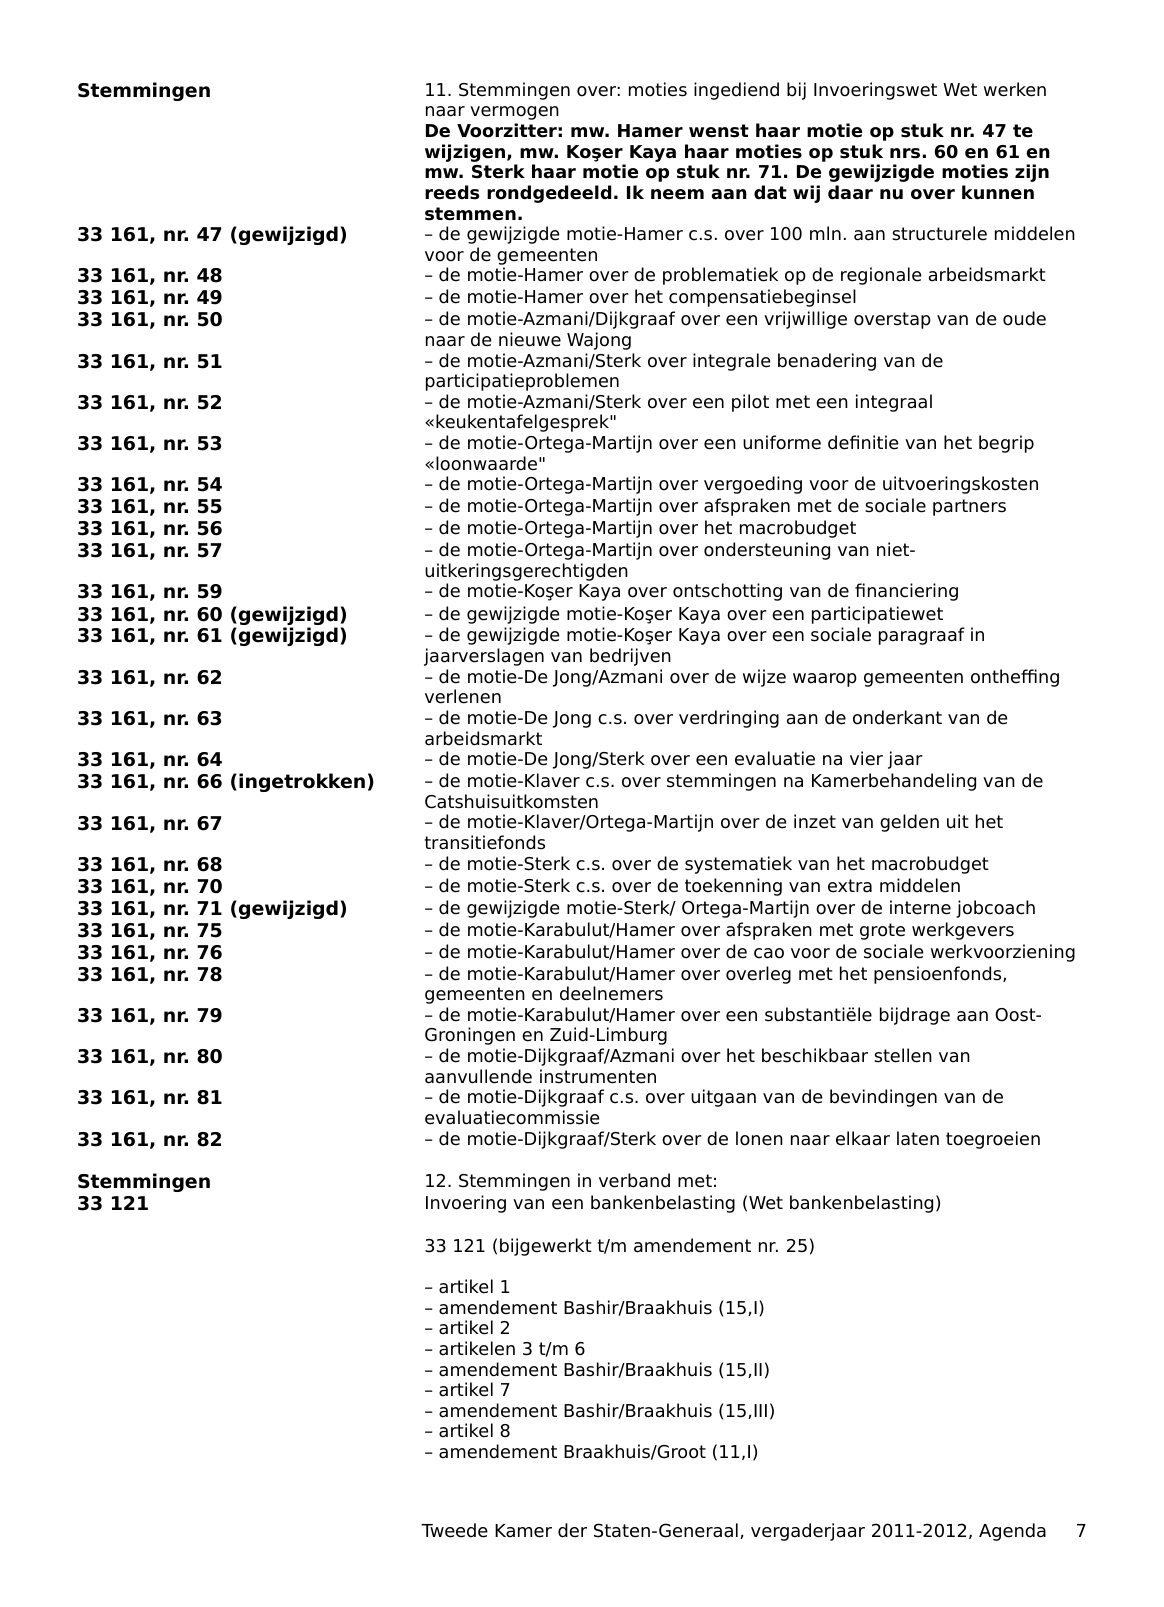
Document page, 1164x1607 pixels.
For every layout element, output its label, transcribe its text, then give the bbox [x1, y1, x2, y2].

table_cell – de motie-Hamer over de problematiek op de regionale arbeidsmarkt [418, 265, 1087, 287]
table_cell 33 161, nr. 57 [77, 540, 401, 581]
table_cell 33 161, nr. 56 [77, 518, 401, 540]
table_cell [401, 1046, 418, 1087]
table_cell – de motie-Koşer Kaya over ontschotting van de financiering [418, 581, 1087, 603]
table_cell [401, 1277, 418, 1298]
table_cell 33 161, nr. 55 [77, 496, 401, 518]
table_cell [77, 1339, 401, 1359]
table_cell 33 161, nr. 82 [77, 1129, 401, 1151]
table_cell [401, 1360, 418, 1380]
table_cell 33 161, nr. 75 [77, 920, 401, 942]
table_cell [401, 625, 418, 667]
table_cell – amendement Braakhuis/Groot (11,I) [418, 1442, 1087, 1463]
table_cell [401, 1193, 418, 1215]
table_cell – amendement Bashir/Braakhuis (15,II) [418, 1360, 1087, 1380]
table_cell 33 121 [77, 1193, 401, 1215]
table_cell 33 161, nr. 68 [77, 854, 401, 876]
table_cell [401, 309, 418, 351]
table_cell [401, 1005, 418, 1046]
table_cell 33 161, nr. 47 (gewijzigd) [77, 224, 401, 265]
table_cell – de motie-Klaver c.s. over stemmingen na Kamerbehandeling van de Catshuisuitkomsten [418, 771, 1087, 812]
table_cell – de motie-Sterk c.s. over de systematiek van het macrobudget [418, 854, 1087, 876]
table_cell – de motie-Ortega-Martijn over afspraken met de sociale partners [418, 496, 1087, 518]
table_cell – artikel 8 [418, 1421, 1087, 1442]
table_cell [77, 1215, 401, 1236]
table_cell [401, 667, 418, 708]
table_cell 33 161, nr. 78 [77, 964, 401, 1005]
table_cell – amendement Bashir/Braakhuis (15,III) [418, 1401, 1087, 1421]
table_cell – de gewijzigde motie-Koşer Kaya over een sociale paragraaf in jaarverslagen van bedrijven [418, 625, 1087, 667]
table_cell – de motie-Dijkgraaf/Azmani over het beschikbaar stellen van aanvullende instrumenten [418, 1046, 1087, 1087]
table_cell [401, 771, 418, 812]
table_cell 33 121 (bijgewerkt t/m amendement nr. 25) [418, 1236, 1087, 1256]
table_cell [401, 433, 418, 474]
table_cell 33 161, nr. 52 [77, 392, 401, 433]
table_cell – de motie-Ortega-Martijn over ondersteuning van niet-uitkeringsgerechtigden [418, 540, 1087, 581]
table_cell [401, 518, 418, 540]
table_cell – de motie-Dijkgraaf c.s. over uitgaan van de bevindingen van de evaluatiecommissie [418, 1087, 1087, 1128]
table_cell Invoering van een bankenbelasting (Wet bankenbelasting) [418, 1193, 1087, 1215]
table_cell [401, 496, 418, 518]
table_cell [401, 1171, 418, 1193]
table_cell [77, 1442, 401, 1463]
table_cell [77, 1298, 401, 1318]
table_cell [77, 1380, 401, 1401]
table_cell – artikel 7 [418, 1380, 1087, 1401]
table_cell [418, 1215, 1087, 1236]
table_cell – de motie-Hamer over het compensatiebeginsel [418, 287, 1087, 309]
table_cell – de motie-Azmani/Dijkgraaf over een vrijwillige overstap van de oude naar de nieuwe Wajong [418, 309, 1087, 351]
table_cell – de motie-De Jong/Azmani over de wijze waarop gemeenten ontheffing verlenen [418, 667, 1087, 708]
table_cell – de motie-Karabulut/Hamer over een substantiële bijdrage aan Oost-Groningen en Zuid-Limburg [418, 1005, 1087, 1046]
table_cell [77, 59, 401, 80]
table_cell [401, 540, 418, 581]
table_cell [401, 964, 418, 1005]
table_cell – de motie-Klaver/Ortega-Martijn over de inzet van gelden uit het transitiefonds [418, 813, 1087, 854]
table_cell – de motie-Karabulut/Hamer over overleg met het pensioenfonds, gemeenten en deelnemers [418, 964, 1087, 1005]
table_cell [401, 581, 418, 603]
table_cell [401, 1339, 418, 1359]
table_cell [418, 1256, 1087, 1277]
table_cell De Voorzitter: mw. Hamer wenst haar motie op stuk nr. 47 te wijzigen, mw. Koşer Kaya haar moties op stuk nrs. 60 en 61 en mw. Sterk haar motie op stuk nr. 71. De gewijzigde moties zijn reeds rondgedeeld. Ik neem aan dat wij daar nu over kunnen stemmen. [418, 121, 1087, 224]
table_cell [401, 876, 418, 898]
table_cell 11. Stemmingen over: moties ingediend bij Invoeringswet Wet werken naar vermogen [418, 80, 1087, 121]
table_cell [77, 121, 401, 224]
table_cell – de motie-Azmani/Sterk over integrale benadering van de participatieproblemen [418, 351, 1087, 392]
table_cell [77, 1360, 401, 1380]
table_cell [77, 1256, 401, 1277]
table_cell – de motie-De Jong c.s. over verdringing aan de onderkant van de arbeidsmarkt [418, 708, 1087, 749]
table_cell [401, 265, 418, 287]
table_cell 33 161, nr. 61 (gewijzigd) [77, 625, 401, 667]
table_cell 33 161, nr. 66 (ingetrokken) [77, 771, 401, 812]
table_cell [401, 1318, 418, 1339]
table_cell [401, 1442, 418, 1463]
table_cell 33 161, nr. 51 [77, 351, 401, 392]
table_cell – de motie-Dijkgraaf/Sterk over de lonen naar elkaar laten toegroeien [418, 1129, 1087, 1151]
table_cell – de motie-Karabulut/Hamer over de cao voor de sociale werkvoorziening [418, 942, 1087, 963]
table_cell [401, 920, 418, 942]
table_cell [77, 1421, 401, 1442]
table_cell Stemmingen [77, 80, 401, 121]
table_cell [401, 942, 418, 963]
table_cell 33 161, nr. 63 [77, 708, 401, 749]
table_cell [401, 392, 418, 433]
table_cell [401, 1129, 418, 1151]
table_cell [401, 80, 418, 121]
table_cell [418, 1151, 1087, 1171]
table_cell [401, 1401, 418, 1421]
table_cell – de motie-Karabulut/Hamer over afspraken met grote werkgevers [418, 920, 1087, 942]
table_cell [401, 474, 418, 496]
table_cell [77, 1401, 401, 1421]
table_cell 33 161, nr. 54 [77, 474, 401, 496]
table_cell [77, 1236, 401, 1256]
table_cell – de motie-Ortega-Martijn over een uniforme definitie van het begrip «loonwaarde" [418, 433, 1087, 474]
table_cell 33 161, nr. 50 [77, 309, 401, 351]
table_cell [401, 604, 418, 625]
table_cell [401, 224, 418, 265]
table_cell – artikel 1 [418, 1277, 1087, 1298]
table_cell – de motie-Ortega-Martijn over vergoeding voor de uitvoeringskosten [418, 474, 1087, 496]
table_cell 33 161, nr. 76 [77, 942, 401, 963]
table_cell [401, 59, 418, 80]
table_cell Stemmingen [77, 1171, 401, 1193]
table_cell [77, 1318, 401, 1339]
table_cell 33 161, nr. 64 [77, 749, 401, 771]
table_cell – artikelen 3 t/m 6 [418, 1339, 1087, 1359]
table_cell [401, 1256, 418, 1277]
table_cell [77, 1151, 401, 1171]
table_cell – de gewijzigde motie-Sterk/ Ortega-Martijn over de interne jobcoach [418, 898, 1087, 919]
table_cell [77, 1277, 401, 1298]
table_cell 33 161, nr. 79 [77, 1005, 401, 1046]
table_cell 33 161, nr. 80 [77, 1046, 401, 1087]
table_cell [401, 1298, 418, 1318]
table_cell 33 161, nr. 81 [77, 1087, 401, 1128]
table_cell – de gewijzigde motie-Hamer c.s. over 100 mln. aan structurele middelen voor de gemeenten [418, 224, 1087, 265]
table_cell 33 161, nr. 49 [77, 287, 401, 309]
table_cell [401, 1151, 418, 1171]
table_cell [401, 708, 418, 749]
table_cell – de motie-Ortega-Martijn over het macrobudget [418, 518, 1087, 540]
table_cell 33 161, nr. 70 [77, 876, 401, 898]
table_cell – de gewijzigde motie-Koşer Kaya over een participatiewet [418, 604, 1087, 625]
table_cell 33 161, nr. 60 (gewijzigd) [77, 604, 401, 625]
table_cell – de motie-De Jong/Sterk over een evaluatie na vier jaar [418, 749, 1087, 771]
table_cell [401, 854, 418, 876]
table_cell 33 161, nr. 59 [77, 581, 401, 603]
table_cell [401, 121, 418, 224]
table_cell – de motie-Sterk c.s. over de toekenning van extra middelen [418, 876, 1087, 898]
table_cell [401, 813, 418, 854]
table_cell – amendement Bashir/Braakhuis (15,I) [418, 1298, 1087, 1318]
table_cell 33 161, nr. 67 [77, 813, 401, 854]
table_cell 33 161, nr. 53 [77, 433, 401, 474]
table_cell [401, 749, 418, 771]
table_cell 33 161, nr. 71 (gewijzigd) [77, 898, 401, 919]
table_cell [401, 1087, 418, 1128]
table_cell [401, 1215, 418, 1236]
table_cell [401, 1236, 418, 1256]
table_cell – artikel 2 [418, 1318, 1087, 1339]
table_cell [401, 1380, 418, 1401]
table_cell – de motie-Azmani/Sterk over een pilot met een integraal «keukentafelgesprek" [418, 392, 1087, 433]
table_cell [418, 59, 1087, 80]
table_cell 33 161, nr. 48 [77, 265, 401, 287]
table_cell [401, 287, 418, 309]
table_cell 33 161, nr. 62 [77, 667, 401, 708]
table_cell [401, 1421, 418, 1442]
table_cell [401, 351, 418, 392]
table_cell [401, 898, 418, 919]
table_cell 12. Stemmingen in verband met: [418, 1171, 1087, 1193]
